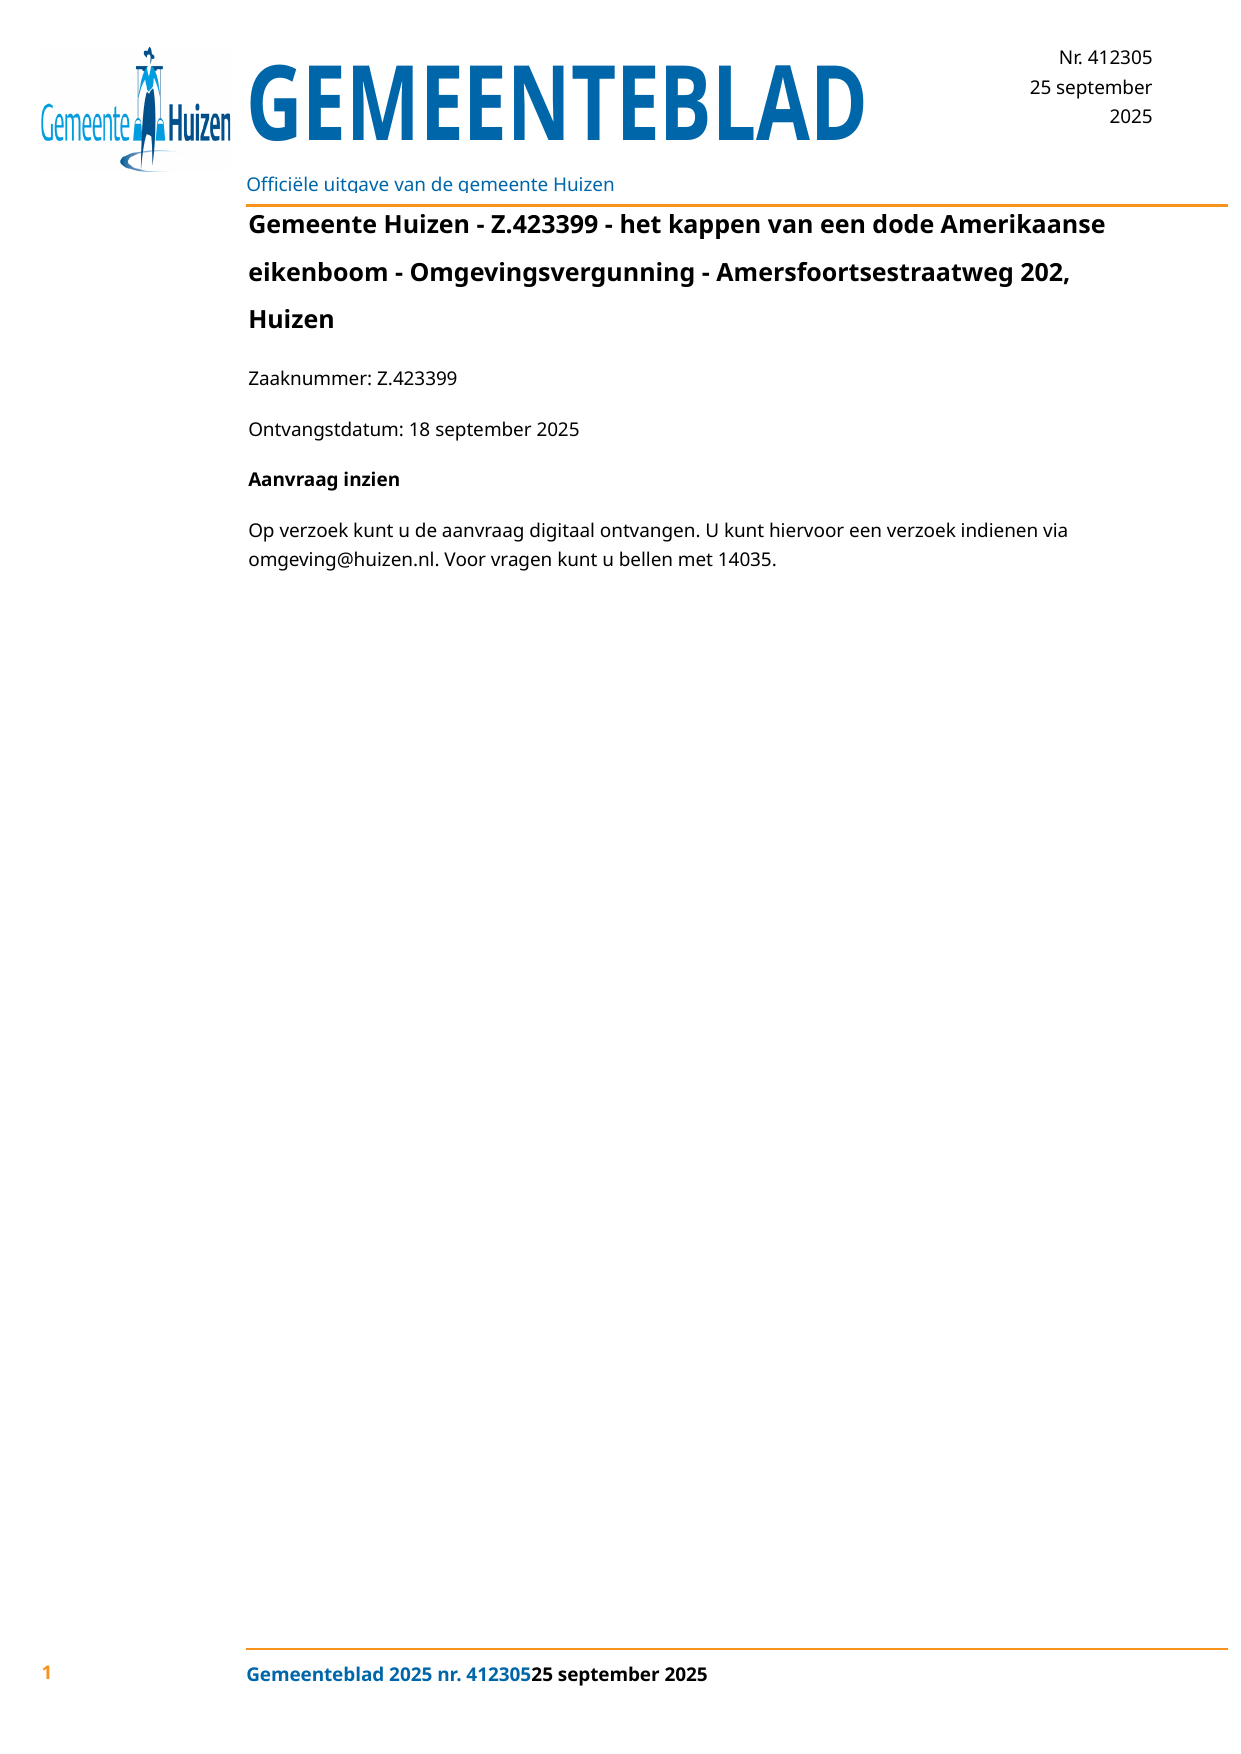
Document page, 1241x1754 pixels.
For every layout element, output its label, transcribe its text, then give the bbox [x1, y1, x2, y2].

text Gemeente Huizen - Z.423399 - het kappen van een dode Amerikaanse eikenboom - Omgevingsvergunning - Amersfoortsestraatweg 202, Huizen [248, 207, 1152, 336]
text Ontvangstdatum: 18 september 2025 [248, 416, 1152, 442]
picture [41, 47, 231, 172]
text Aanvraag inzien [248, 466, 1152, 492]
text Zaaknummer: Z.423399 [248, 366, 1152, 391]
text Op verzoek kunt u de aanvraag digitaal ontvangen. U kunt hiervoor een verzoek indienen via omgeving@huizen.nl. Voor vragen kunt u bellen met 14035. [248, 517, 1152, 572]
